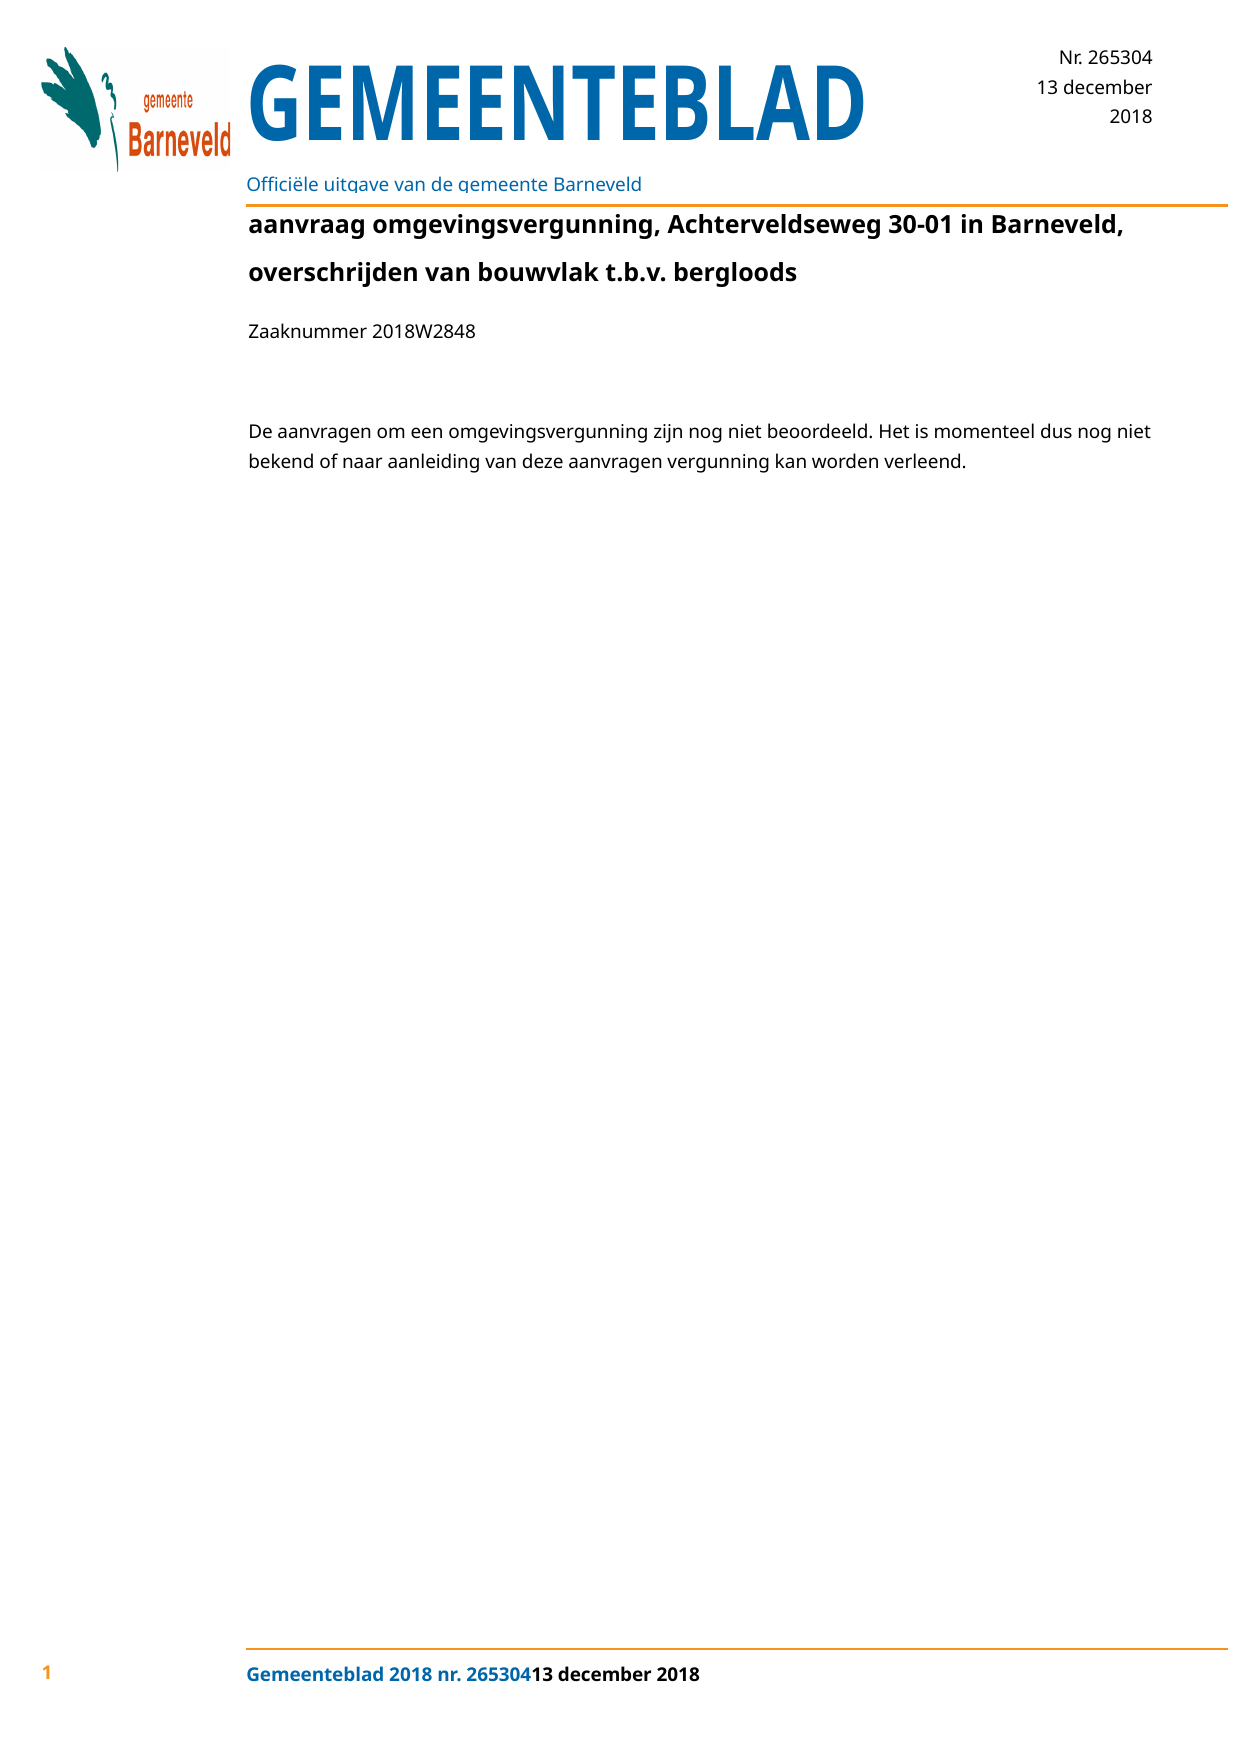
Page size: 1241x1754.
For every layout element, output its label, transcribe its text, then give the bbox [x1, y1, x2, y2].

text aanvraag omgevingsvergunning, Achterveldseweg 30-01 in Barneveld, overschrijden van bouwvlak t.b.v. bergloods [248, 207, 1152, 288]
text Zaaknummer 2018W2848 [248, 318, 1152, 344]
text De aanvragen om een omgevingsvergunning zijn nog niet beoordeeld. Het is momenteel dus nog niet bekend of naar aanleiding van deze aanvragen vergunning kan worden verleend. [248, 419, 1152, 474]
picture [41, 47, 231, 172]
